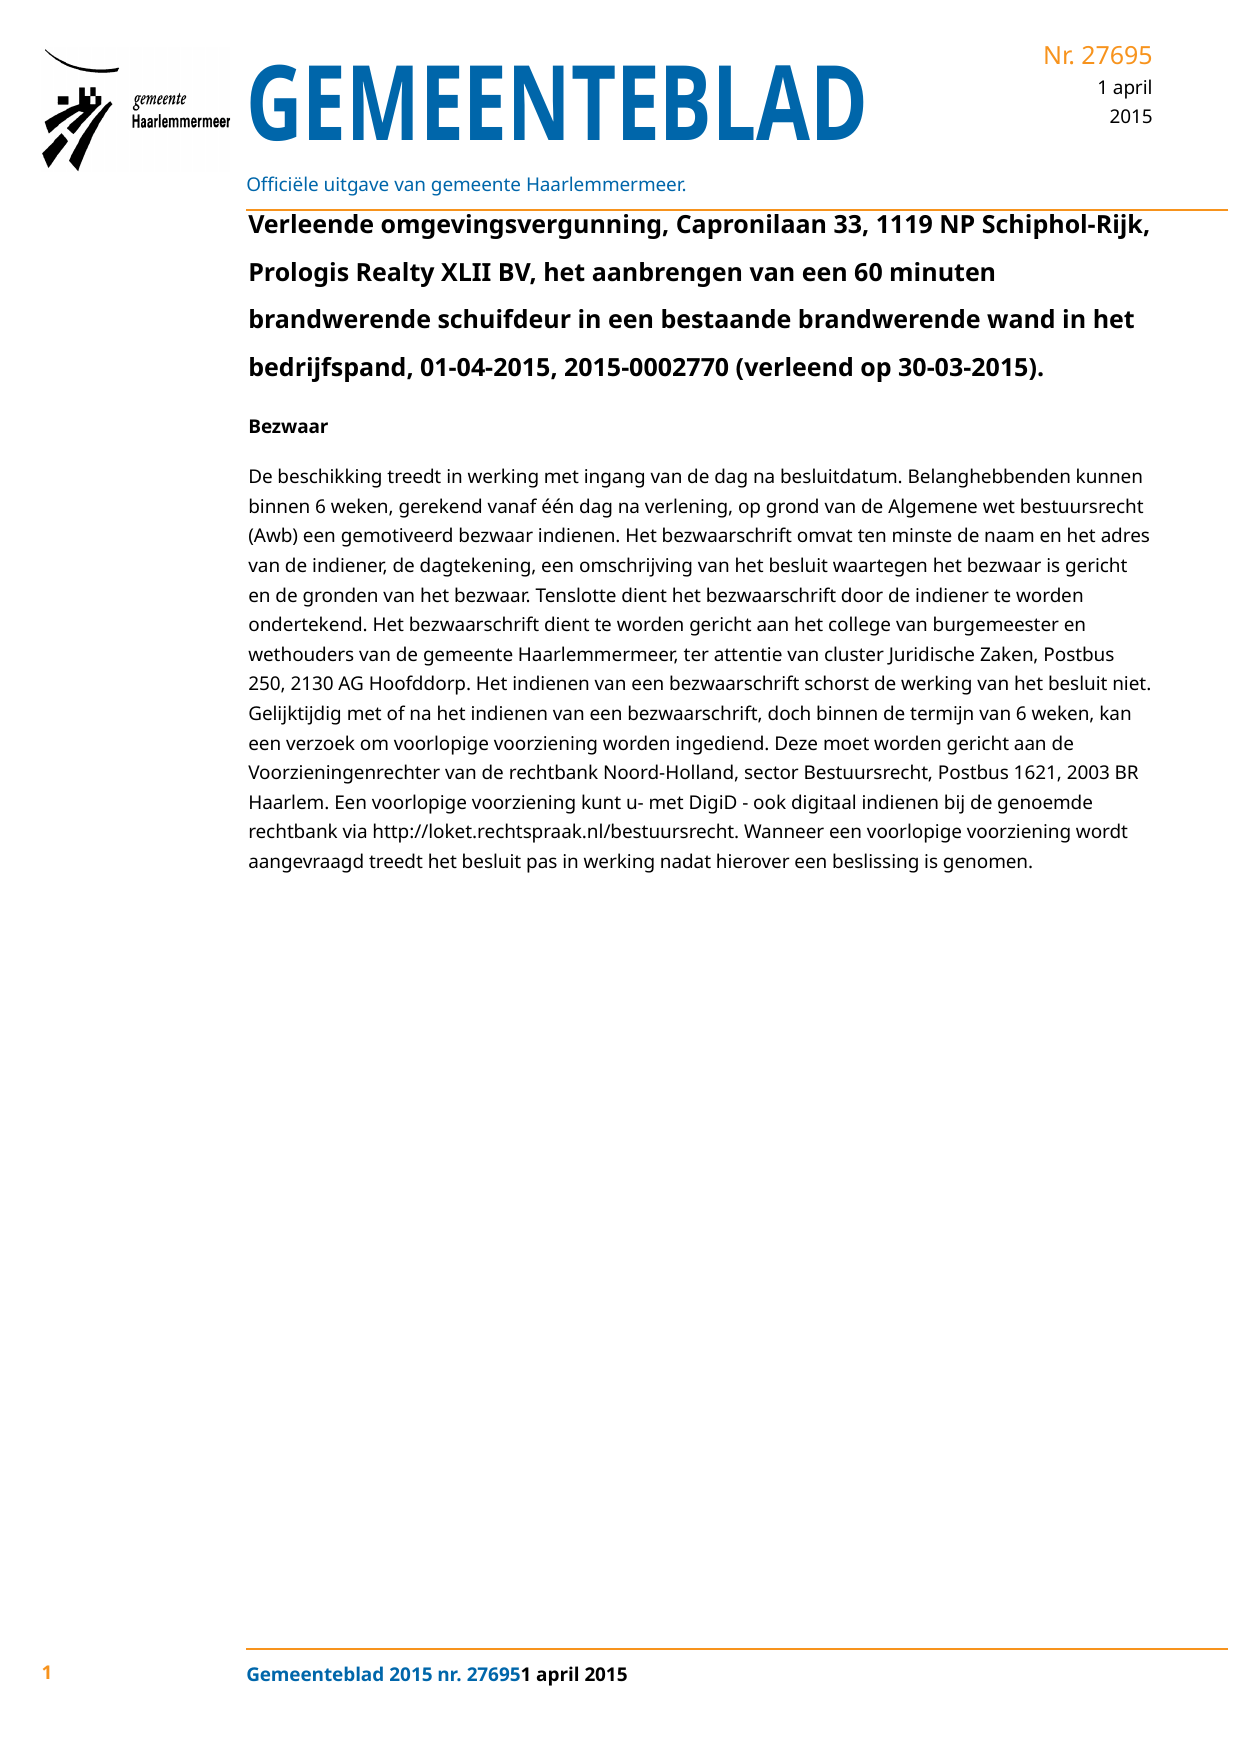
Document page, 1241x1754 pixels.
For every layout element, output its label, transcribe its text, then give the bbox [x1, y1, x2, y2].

picture [41, 47, 231, 172]
text De beschikking treedt in werking met ingang van de dag na besluitdatum. Belanghebbenden kunnen binnen 6 weken, gerekend vanaf één dag na verlening, op grond van de Algemene wet bestuursrecht (Awb) een gemotiveerd bezwaar indienen. Het bezwaarschrift omvat ten minste de naam en het adres van de indiener, de dagtekening, een omschrijving van het besluit waartegen het bezwaar is gericht en de gronden van het bezwaar. Tenslotte dient het bezwaarschrift door de indiener te worden ondertekend. Het bezwaarschrift dient te worden gericht aan het college van burgemeester en wethouders van de gemeente Haarlemmermeer, ter attentie van cluster Juridische Zaken, Postbus 250, 2130 AG Hoofddorp. Het indienen van een bezwaarschrift schorst de werking van het besluit niet. Gelijktijdig met of na het indienen van een bezwaarschrift, doch binnen de termijn van 6 weken, kan een verzoek om voorlopige voorziening worden ingediend. Deze moet worden gericht aan de Voorzieningenrechter van de rechtbank Noord-Holland, sector Bestuursrecht, Postbus 1621, 2003 BR Haarlem. Een voorlopige voorziening kunt u- met DigiD - ook digitaal indienen bij de genoemde rechtbank via http://loket.rechtspraak.nl/bestuursrecht. Wanneer een voorlopige voorziening wordt aangevraagd treedt het besluit pas in werking nadat hierover een beslissing is genomen. [248, 463, 1152, 874]
text Bezwaar [248, 413, 1152, 439]
text Verleende omgevingsvergunning, Capronilaan 33, 1119 NP Schiphol-Rijk, Prologis Realty XLII BV, het aanbrengen van een 60 minuten brandwerende schuifdeur in een bestaande brandwerende wand in het bedrijfspand, 01-04-2015, 2015-0002770 (verleend op 30-03-2015). [248, 211, 1152, 384]
